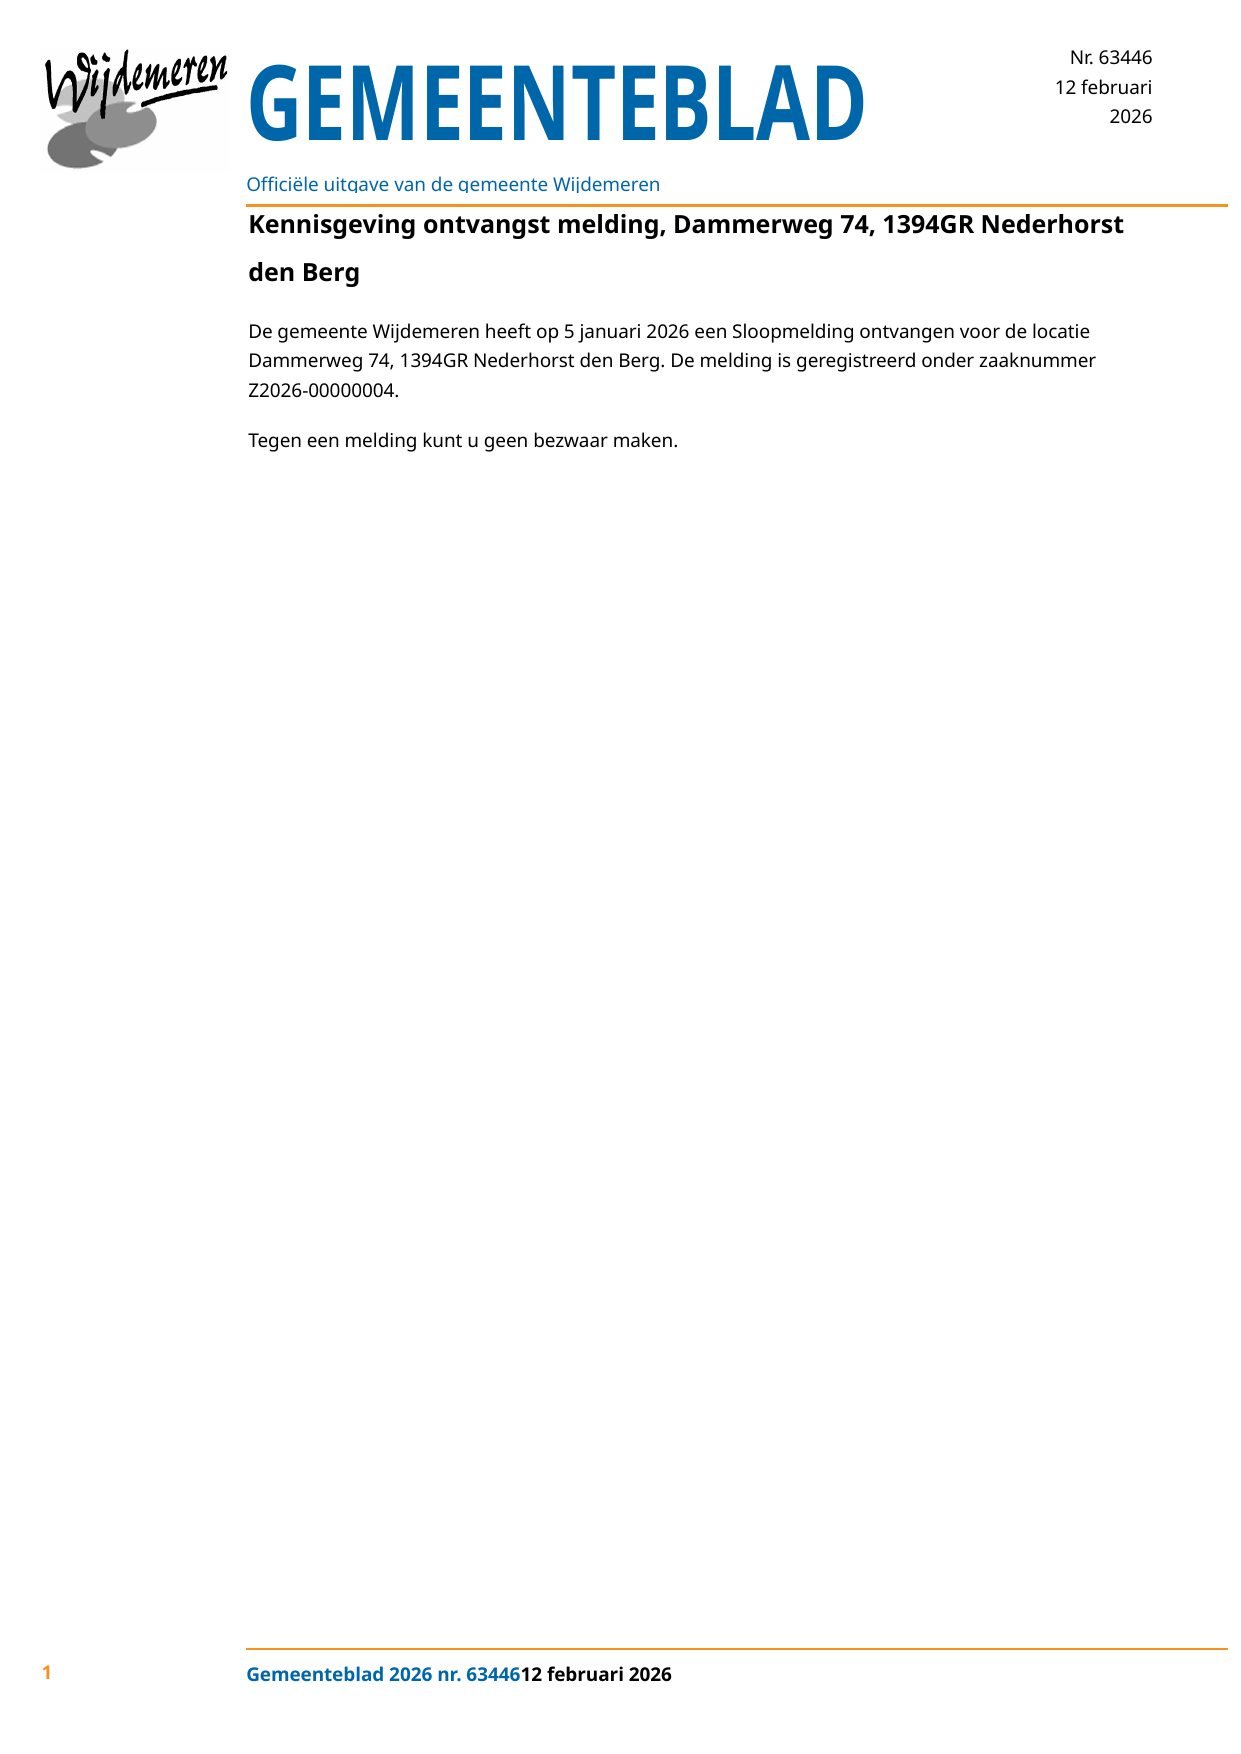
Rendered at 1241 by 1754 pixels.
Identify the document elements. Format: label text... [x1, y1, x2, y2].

text De gemeente Wijdemeren heeft op 5 januari 2026 een Sloopmelding ontvangen voor de locatie Dammerweg 74, 1394GR Nederhorst den Berg. De melding is geregistreerd onder zaaknummer Z2026-00000004. [248, 318, 1152, 403]
text Kennisgeving ontvangst melding, Dammerweg 74, 1394GR Nederhorst den Berg [248, 207, 1152, 288]
picture [41, 47, 231, 172]
text Tegen een melding kunt u geen bezwaar maken. [248, 427, 1152, 453]
